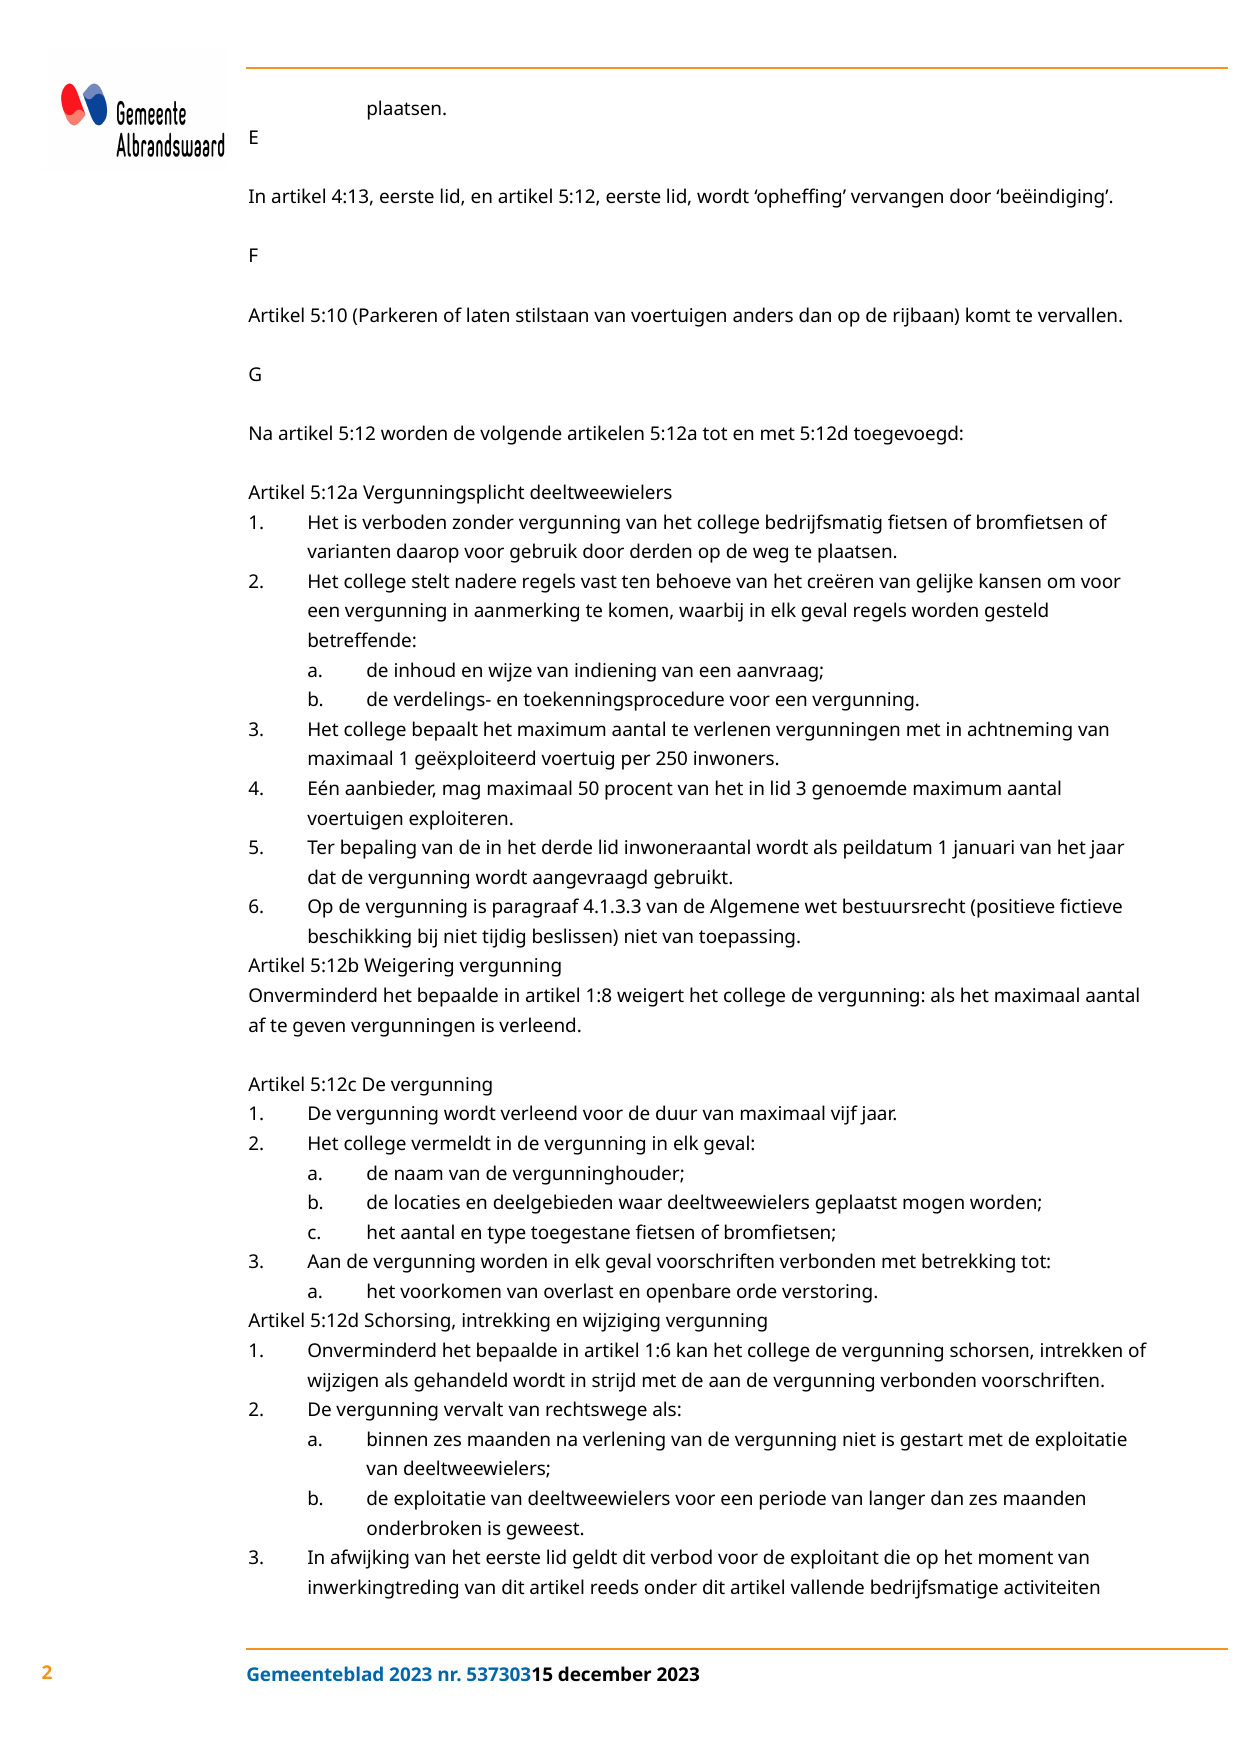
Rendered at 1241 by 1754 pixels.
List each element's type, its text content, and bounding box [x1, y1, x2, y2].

list Het college vermeldt in de vergunning in elk geval: [248, 1130, 1152, 1156]
picture [41, 47, 231, 172]
list De vergunning wordt verleend voor de duur van maximaal vijf jaar. [248, 1101, 1152, 1126]
list Op de vergunning is paragraaf 4.1.3.3 van de Algemene wet bestuursrecht (positieve fictieve beschikking bij niet tijdig beslissen) niet van toepassing. [248, 893, 1152, 949]
text Onverminderd het bepaalde in artikel 1:8 weigert het college de vergunning: als het maximaal aantal af te geven vergunningen is verleend. [248, 982, 1152, 1038]
list de inhoud en wijze van indiening van een aanvraag; [307, 657, 1152, 683]
list Onverminderd het bepaalde in artikel 1:6 kan het college de vergunning schorsen, intrekken of wijzigen als gehandeld wordt in strijd met de aan de vergunning verbonden voorschriften. [248, 1337, 1152, 1393]
text Artikel 5:12b Weigering vergunning [248, 953, 1152, 978]
text Artikel 5:12a Vergunningsplicht deeltweewielers [248, 479, 1152, 505]
list de exploitatie van deeltweewielers voor een periode van langer dan zes maanden onderbroken is geweest. [307, 1485, 1152, 1541]
list het voorkomen van overlast en openbare orde verstoring. [307, 1278, 1152, 1304]
list de verdelings- en toekenningsprocedure voor een vergunning. [307, 686, 1152, 712]
text E [248, 124, 1152, 150]
list De vergunning vervalt van rechtswege als: [248, 1396, 1152, 1422]
text F [248, 243, 1152, 268]
list Het is verboden zonder vergunning van het college bedrijfsmatig fietsen of bromfietsen of varianten daarop voor gebruik door derden op de weg te plaatsen. [248, 509, 1152, 564]
list Eén aanbieder, mag maximaal 50 procent van het in lid 3 genoemde maximum aantal voertuigen exploiteren. [248, 775, 1152, 831]
text Artikel 5:10 (Parkeren of laten stilstaan van voertuigen anders dan op de rijbaan) komt te vervallen. [248, 302, 1152, 328]
list Aan de vergunning worden in elk geval voorschriften verbonden met betrekking tot: [248, 1248, 1152, 1274]
list plaatsen. [307, 95, 1152, 121]
list In afwijking van het eerste lid geldt dit verbod voor de exploitant die op het moment van inwerkingtreding van dit artikel reeds onder dit artikel vallende bedrijfsmatige activiteiten [248, 1544, 1152, 1600]
list het aantal en type toegestane fietsen of bromfietsen; [307, 1219, 1152, 1245]
text Artikel 5:12c De vergunning [248, 1071, 1152, 1097]
list Het college bepaalt het maximum aantal te verlenen vergunningen met in achtneming van maximaal 1 geëxploiteerd voertuig per 250 inwoners. [248, 716, 1152, 771]
list Het college stelt nadere regels vast ten behoeve van het creëren van gelijke kansen om voor een vergunning in aanmerking te komen, waarbij in elk geval regels worden gesteld betreffende: [248, 568, 1152, 653]
text In artikel 4:13, eerste lid, en artikel 5:12, eerste lid, wordt ‘opheffing’ vervangen door ‘beëindiging’. [248, 183, 1152, 209]
list binnen zes maanden na verlening van de vergunning niet is gestart met de exploitatie van deeltweewielers; [307, 1426, 1152, 1481]
text Artikel 5:12d Schorsing, intrekking en wijziging vergunning [248, 1308, 1152, 1333]
list de locaties en deelgebieden waar deeltweewielers geplaatst mogen worden; [307, 1189, 1152, 1215]
text Na artikel 5:12 worden de volgende artikelen 5:12a tot en met 5:12d toegevoegd: [248, 420, 1152, 446]
text G [248, 361, 1152, 387]
list Ter bepaling van de in het derde lid inwoneraantal wordt als peildatum 1 januari van het jaar dat de vergunning wordt aangevraagd gebruikt. [248, 834, 1152, 890]
list de naam van de vergunninghouder; [307, 1160, 1152, 1186]
